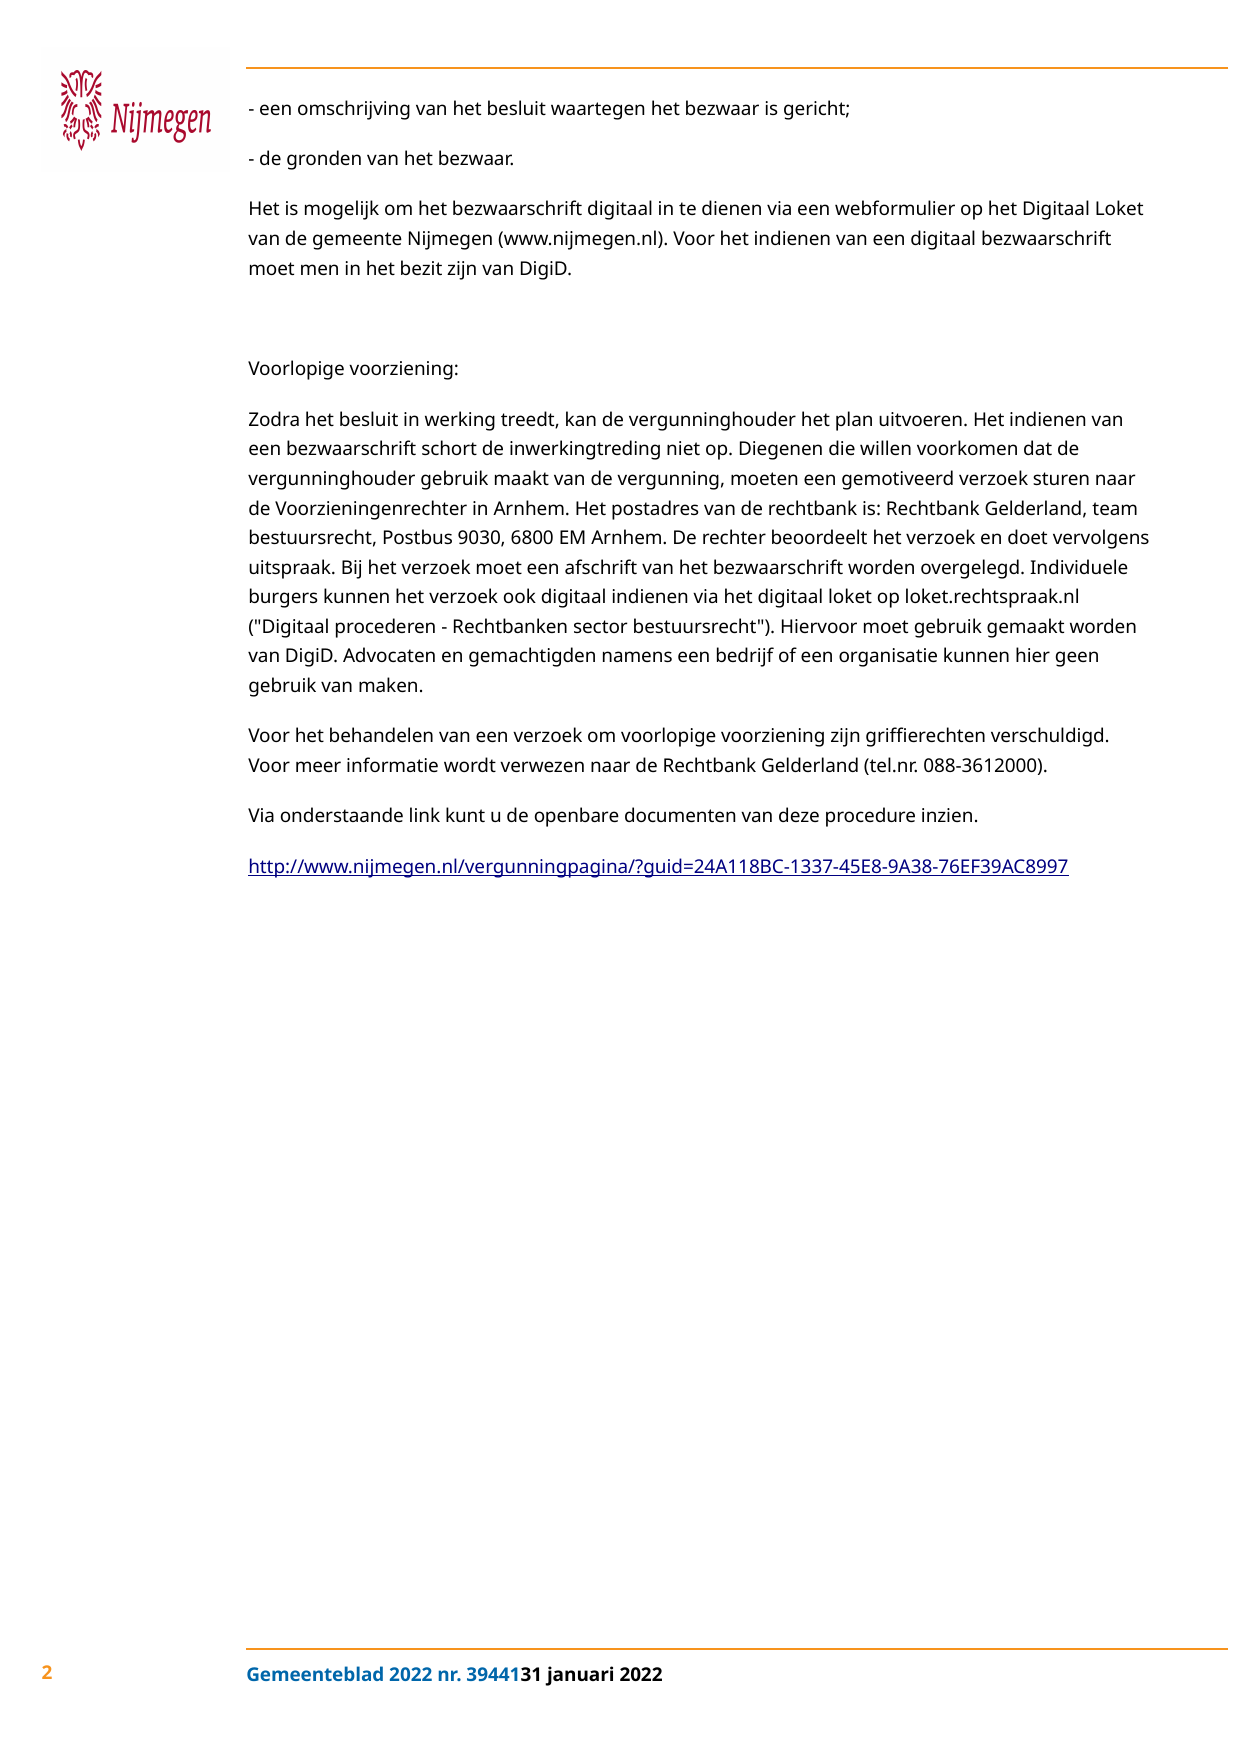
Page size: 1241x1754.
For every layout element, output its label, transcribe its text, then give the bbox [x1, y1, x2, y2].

text Het is mogelijk om het bezwaarschrift digitaal in te dienen via een webformulier op het Digitaal Loket van de gemeente Nijmegen (www.nijmegen.nl). Voor het indienen van een digitaal bezwaarschrift moet men in het bezit zijn van DigiD. [248, 196, 1152, 281]
text http://www.nijmegen.nl/vergunningpagina/?guid=24A118BC-1337-45E8-9A38-76EF39AC8997 [248, 853, 1152, 879]
text Voor het behandelen van een verzoek om voorlopige voorziening zijn griffierechten verschuldigd. Voor meer informatie wordt verwezen naar de Rechtbank Gelderland (tel.nr. 088-3612000). [248, 723, 1152, 778]
text - de gronden van het bezwaar. [248, 145, 1152, 171]
picture [41, 47, 231, 172]
text Via onderstaande link kunt u de openbare documenten van deze procedure inzien. [248, 803, 1152, 828]
text Zodra het besluit in werking treedt, kan de vergunninghouder het plan uitvoeren. Het indienen van een bezwaarschrift schort de inwerkingtreding niet op. Diegenen die willen voorkomen dat de vergunninghouder gebruik maakt van de vergunning, moeten een gemotiveerd verzoek sturen naar de Voorzieningenrechter in Arnhem. Het postadres van de rechtbank is: Rechtbank Gelderland, team bestuursrecht, Postbus 9030, 6800 EM Arnhem. De rechter beoordeelt het verzoek en doet vervolgens uitspraak. Bij het verzoek moet een afschrift van het bezwaarschrift worden overgelegd. Individuele burgers kunnen het verzoek ook digitaal indienen via het digitaal loket op loket.rechtspraak.nl ("Digitaal procederen - Rechtbanken sector bestuursrecht"). Hiervoor moet gebruik gemaakt worden van DigiD. Advocaten en gemachtigden namens een bedrijf of een organisatie kunnen hier geen gebruik van maken. [248, 406, 1152, 698]
text Voorlopige voorziening: [248, 356, 1152, 381]
text - een omschrijving van het besluit waartegen het bezwaar is gericht; [248, 95, 1152, 121]
